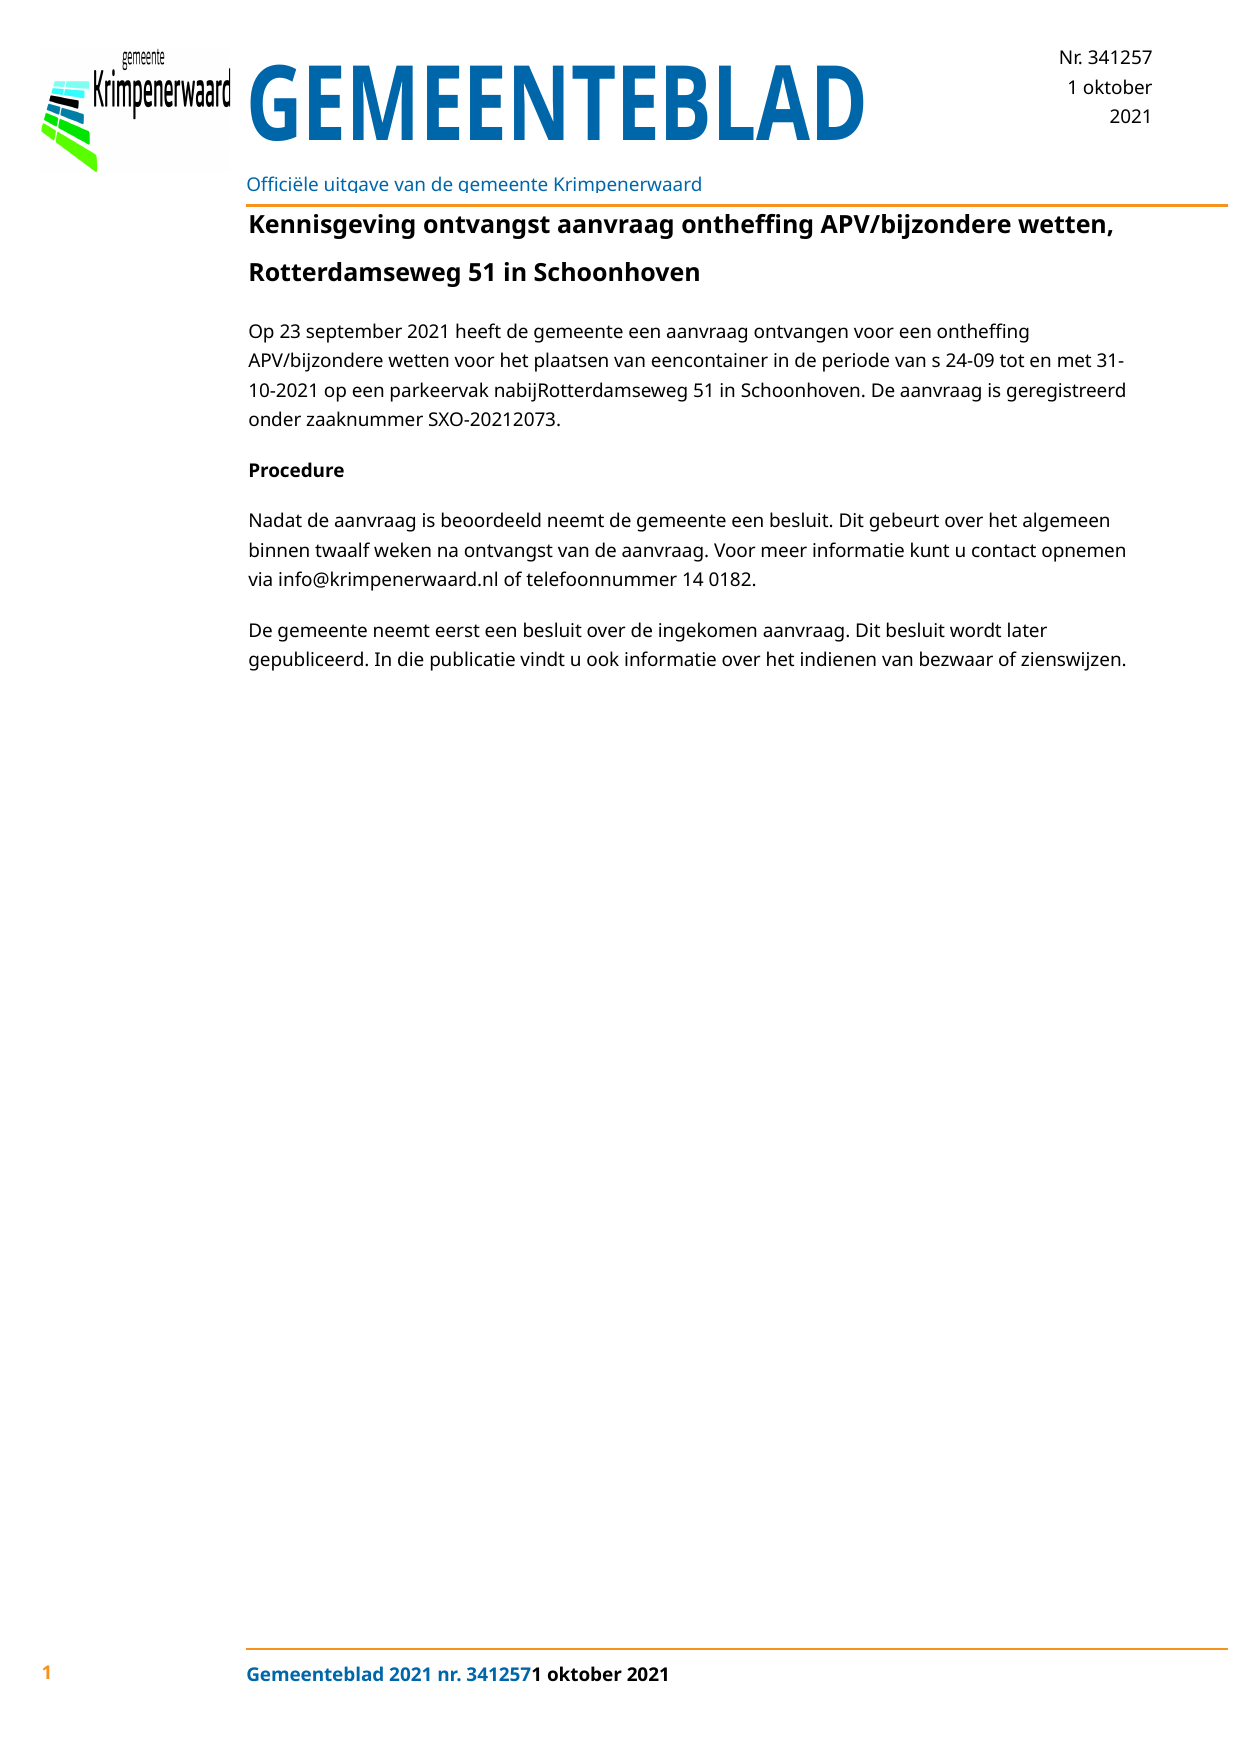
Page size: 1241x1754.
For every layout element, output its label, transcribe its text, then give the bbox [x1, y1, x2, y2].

picture [41, 47, 231, 172]
text Procedure [248, 457, 1152, 483]
text De gemeente neemt eerst een besluit over de ingekomen aanvraag. Dit besluit wordt later gepubliceerd. In die publicatie vindt u ook informatie over het indienen van bezwaar of zienswijzen. [248, 617, 1152, 672]
text Nadat de aanvraag is beoordeeld neemt de gemeente een besluit. Dit gebeurt over het algemeen binnen twaalf weken na ontvangst van de aanvraag. Voor meer informatie kunt u contact opnemen via info@krimpenerwaard.nl of telefoonnummer 14 0182. [248, 507, 1152, 592]
text Op 23 september 2021 heeft de gemeente een aanvraag ontvangen voor een ontheffing APV/bijzondere wetten voor het plaatsen van eencontainer in de periode van s 24-09 tot en met 31-10-2021 op een parkeervak nabijRotterdamseweg 51 in Schoonhoven. De aanvraag is geregistreerd onder zaaknummer SXO-20212073. [248, 318, 1152, 432]
text Kennisgeving ontvangst aanvraag ontheffing APV/bijzondere wetten, Rotterdamseweg 51 in Schoonhoven [248, 207, 1152, 288]
